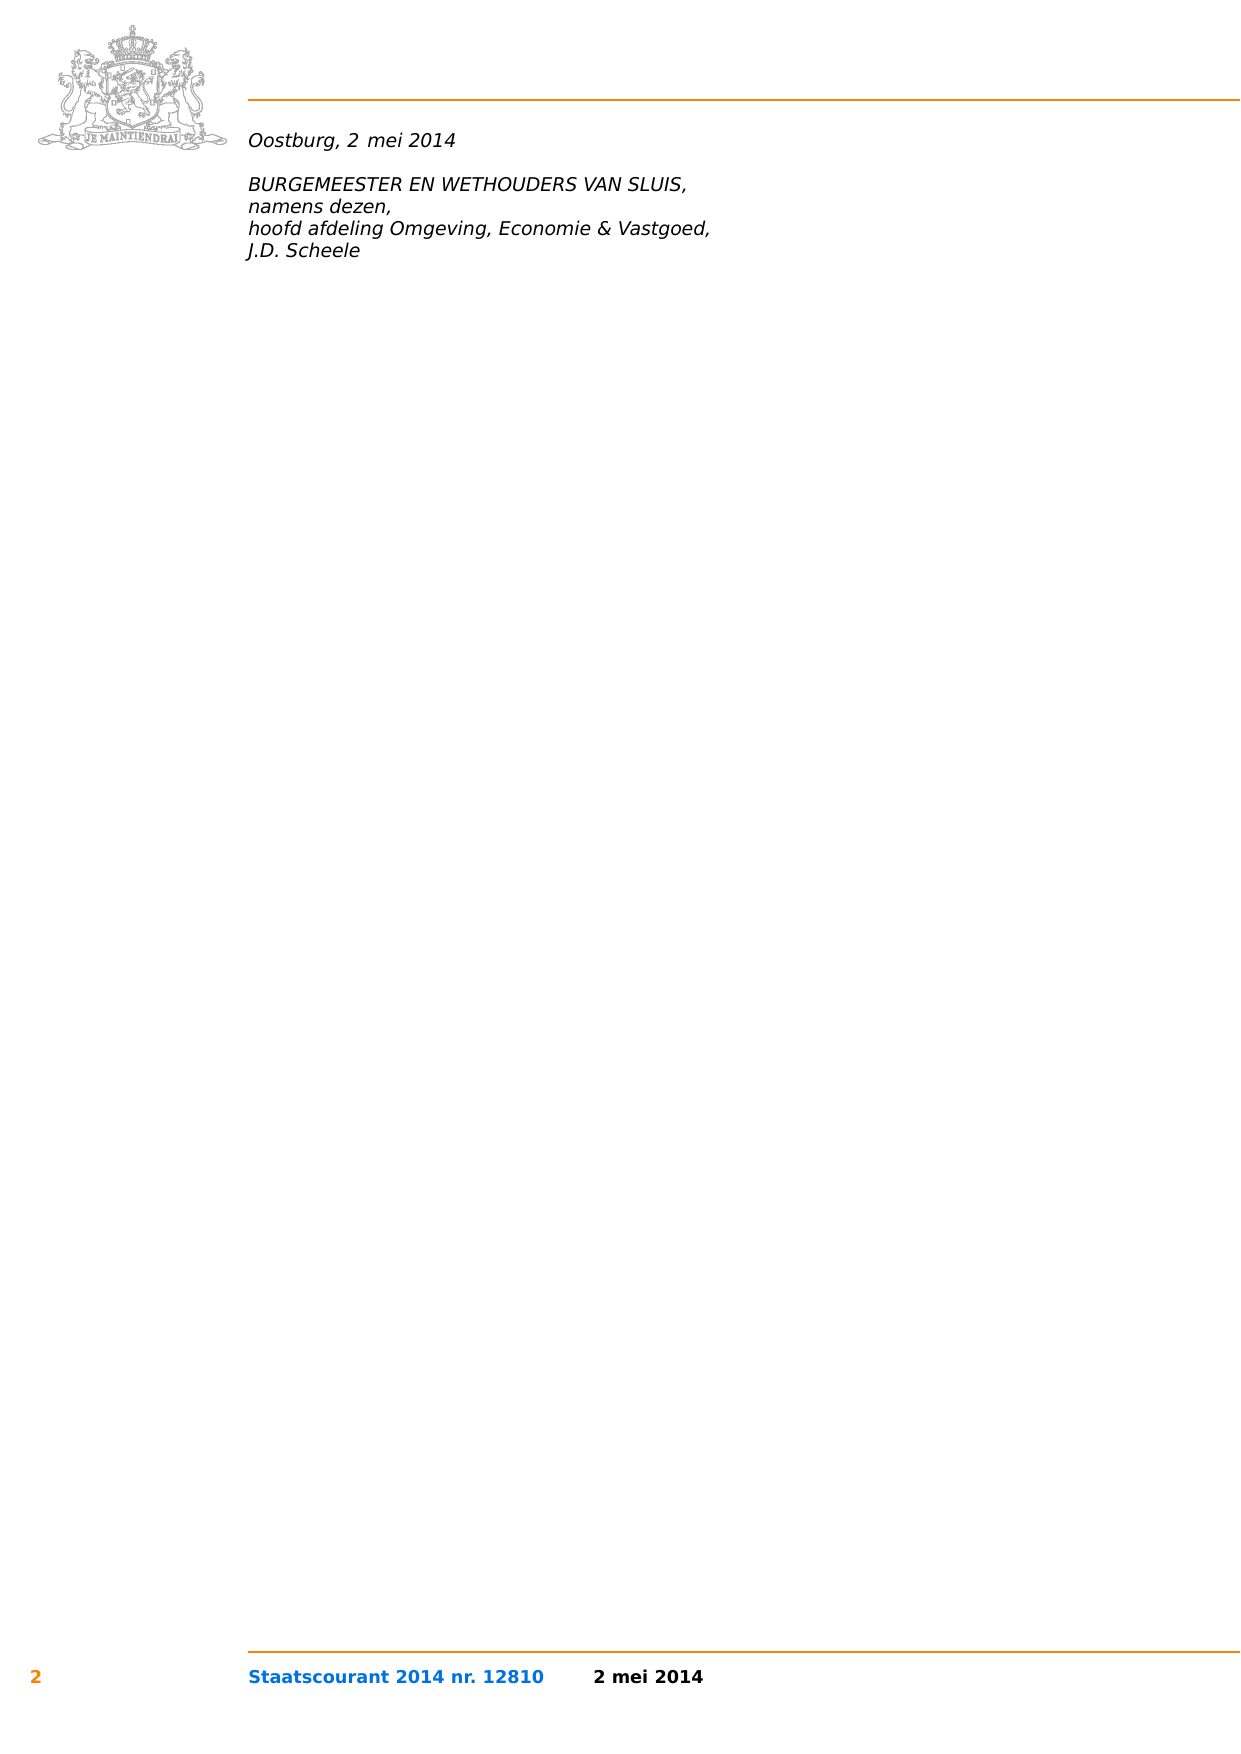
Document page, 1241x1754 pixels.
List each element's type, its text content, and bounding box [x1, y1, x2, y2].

text Oostburg, 2 mei 2014 [248, 130, 1163, 152]
picture [38, 25, 227, 150]
text BURGEMEESTER EN WETHOUDERS VAN SLUIS, namens dezen, hoofd afdeling Omgeving, Economie & Vastgoed, J.D. Scheele [248, 174, 1163, 262]
